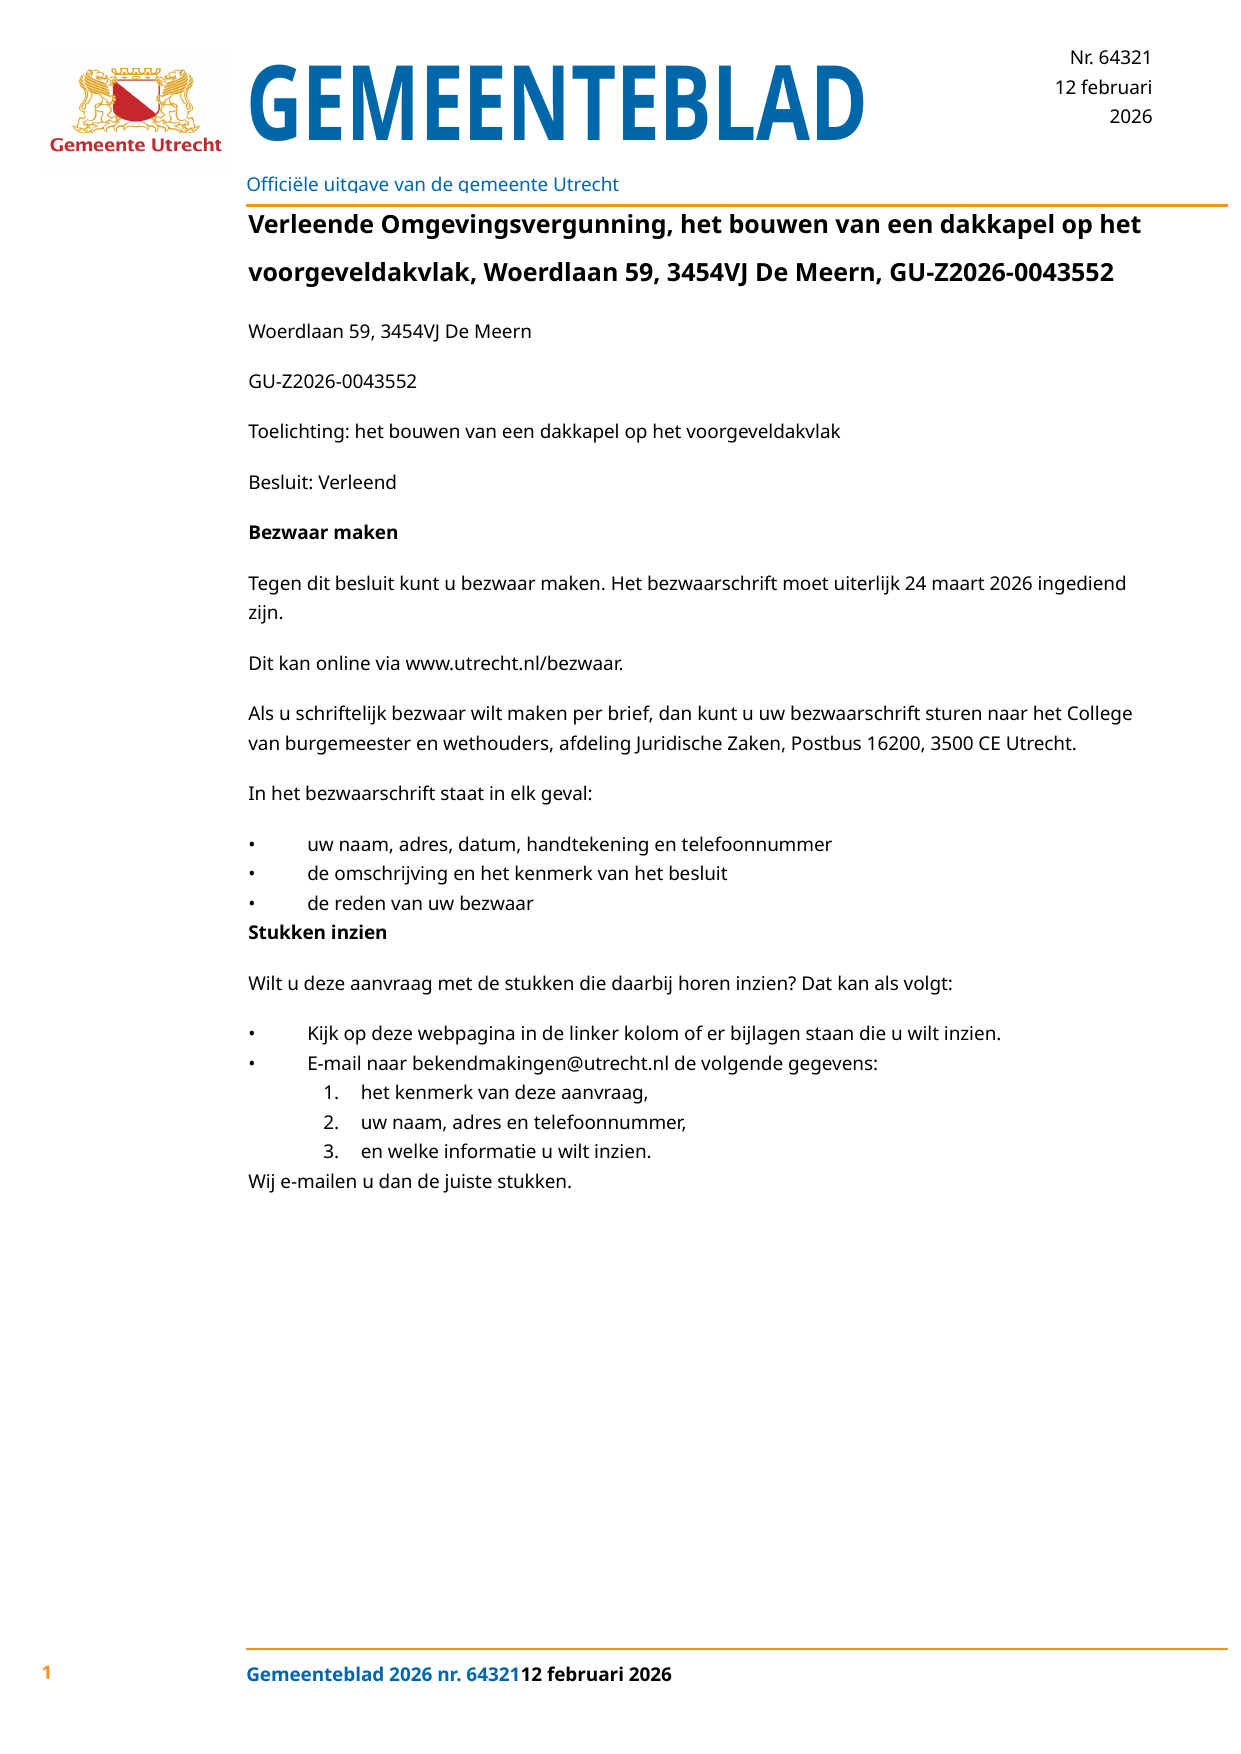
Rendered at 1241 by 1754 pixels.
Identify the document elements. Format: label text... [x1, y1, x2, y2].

list het kenmerk van deze aanvraag, [323, 1079, 1152, 1105]
text Besluit: Verleend [248, 469, 1152, 495]
text Stukken inzien [248, 919, 1152, 945]
list E-mail naar bekendmakingen@utrecht.nl de volgende gegevens: [248, 1050, 1152, 1076]
list uw naam, adres, datum, handtekening en telefoonnummer [248, 831, 1152, 857]
text GU-Z2026-0043552 [248, 368, 1152, 394]
text Toelichting: het bouwen van een dakkapel op het voorgeveldakvlak [248, 419, 1152, 444]
text Bezwaar maken [248, 519, 1152, 545]
picture [41, 47, 231, 172]
list en welke informatie u wilt inzien. [323, 1139, 1152, 1164]
list uw naam, adres en telefoonnummer, [323, 1109, 1152, 1135]
text Tegen dit besluit kunt u bezwaar maken. Het bezwaarschrift moet uiterlijk 24 maart 2026 ingediend zijn. [248, 570, 1152, 625]
list de reden van uw bezwaar [248, 890, 1152, 916]
text Verleende Omgevingsvergunning, het bouwen van een dakkapel op het voorgeveldakvlak, Woerdlaan 59, 3454VJ De Meern, GU-Z2026-0043552 [248, 207, 1152, 288]
text Wij e-mailen u dan de juiste stukken. [248, 1168, 1152, 1194]
text Wilt u deze aanvraag met de stukken die daarbij horen inzien? Dat kan als volgt: [248, 970, 1152, 996]
text In het bezwaarschrift staat in elk geval: [248, 780, 1152, 806]
list Kijk op deze webpagina in de linker kolom of er bijlagen staan die u wilt inzien. [248, 1020, 1152, 1046]
text Dit kan online via www.utrecht.nl/bezwaar. [248, 650, 1152, 676]
text Woerdlaan 59, 3454VJ De Meern [248, 318, 1152, 344]
text Als u schriftelijk bezwaar wilt maken per brief, dan kunt u uw bezwaarschrift sturen naar het College van burgemeester en wethouders, afdeling Juridische Zaken, Postbus 16200, 3500 CE Utrecht. [248, 700, 1152, 756]
list de omschrijving en het kenmerk van het besluit [248, 860, 1152, 886]
